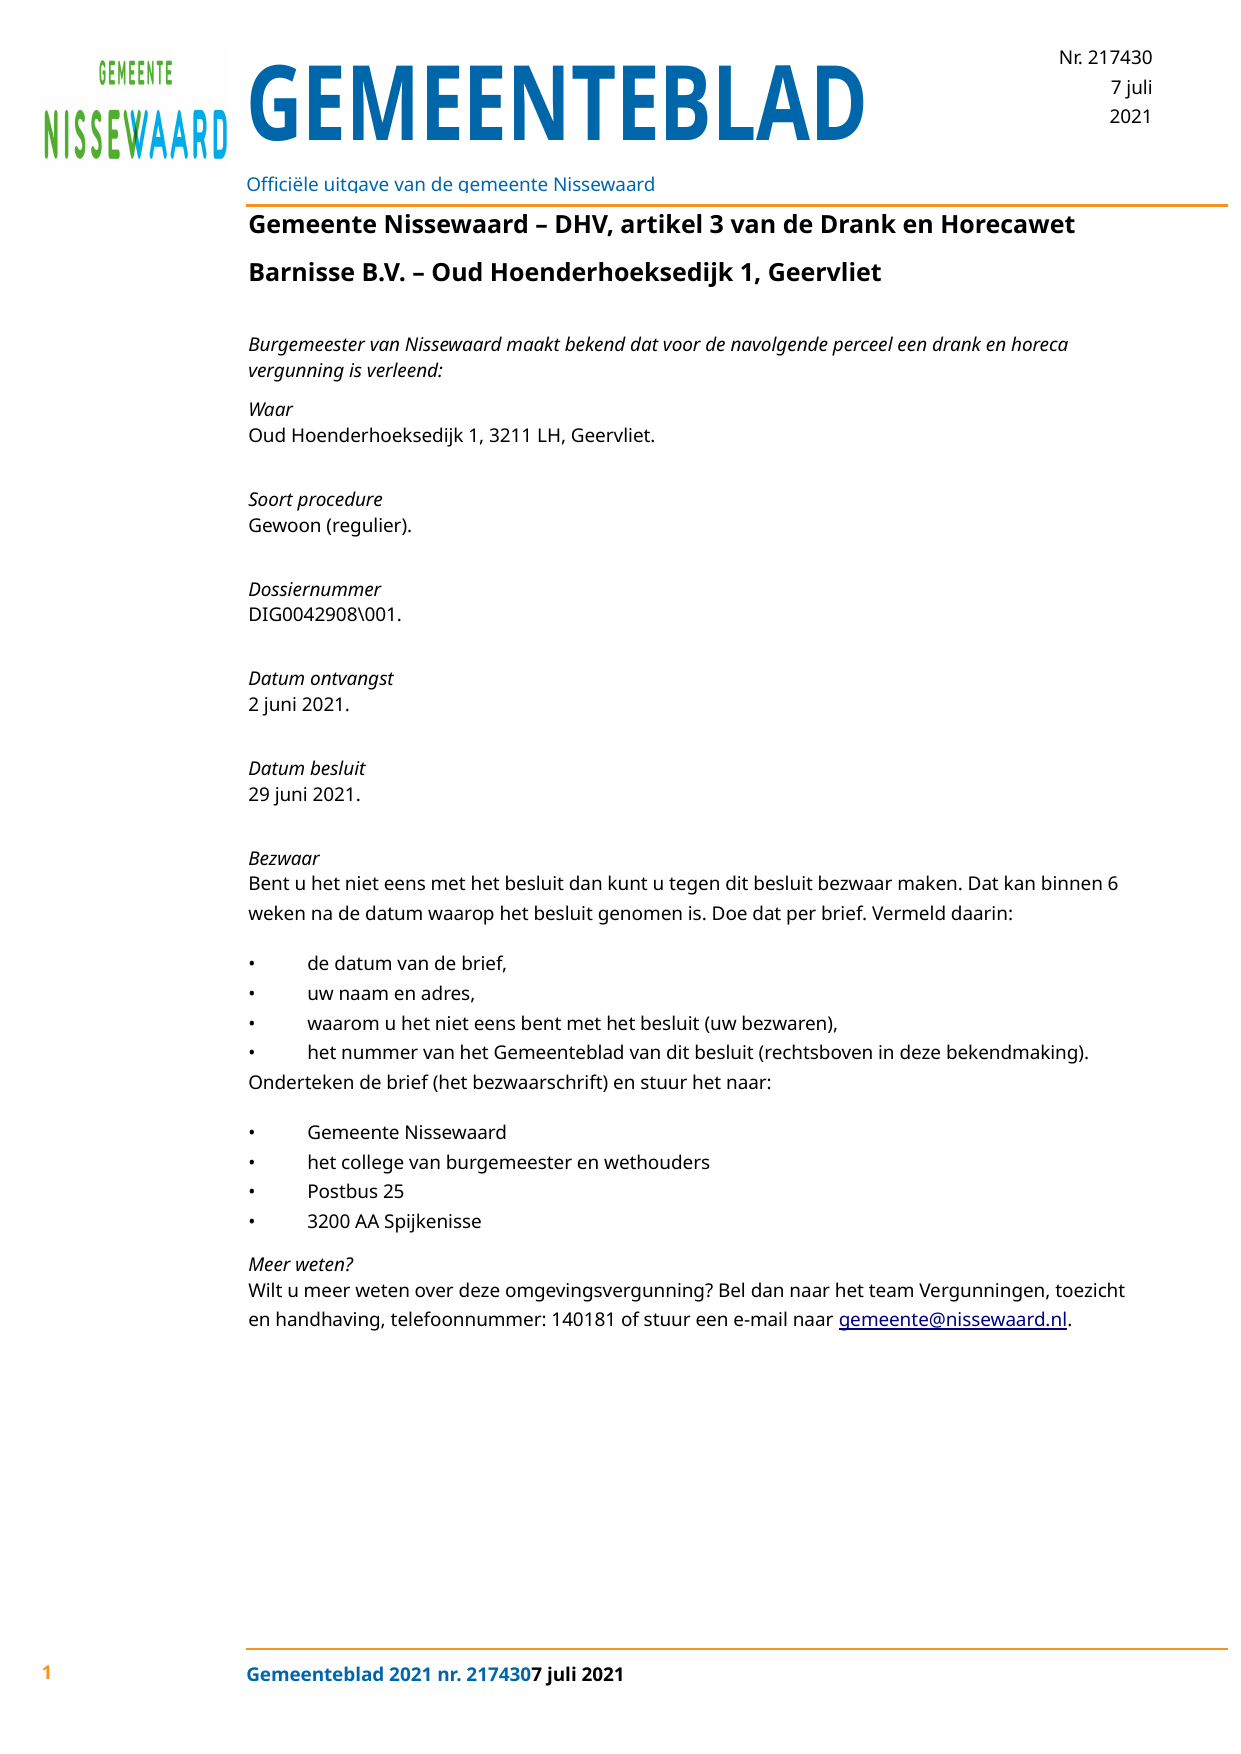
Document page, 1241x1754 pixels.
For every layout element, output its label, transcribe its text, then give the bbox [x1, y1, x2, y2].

list uw naam en adres, [248, 980, 1152, 1006]
list het nummer van het Gemeenteblad van dit besluit (rechtsboven in deze bekendmaking). [248, 1039, 1152, 1065]
text Meer weten? [248, 1251, 1152, 1277]
picture [41, 47, 231, 172]
list Postbus 25 [248, 1178, 1152, 1204]
text Gewoon (regulier). [248, 512, 1152, 538]
text Gemeente Nissewaard – DHV, artikel 3 van de Drank en Horecawet Barnisse B.V. – Oud Hoenderhoeksedijk 1, Geervliet [248, 207, 1152, 288]
list 3200 AA Spijkenisse [248, 1208, 1152, 1234]
text Bezwaar [248, 845, 1152, 871]
list Gemeente Nissewaard [248, 1119, 1152, 1145]
text 2 juni 2021. [248, 691, 1152, 717]
text Wilt u meer weten over deze omgevingsvergunning? Bel dan naar het team Vergunningen, toezicht en handhaving, telefoonnummer: 140181 of stuur een e-mail naar gemeente@nissewaard.nl. [248, 1277, 1152, 1332]
list het college van burgemeester en wethouders [248, 1149, 1152, 1175]
text DIG0042908\001. [248, 602, 1152, 627]
text Bent u het niet eens met het besluit dan kunt u tegen dit besluit bezwaar maken. Dat kan binnen 6 weken na de datum waarop het besluit genomen is. Doe dat per brief. Vermeld daarin: [248, 871, 1152, 926]
text Waar [248, 396, 1152, 422]
text Dossiernummer [248, 576, 1152, 602]
text 29 juni 2021. [248, 781, 1152, 807]
text Datum ontvangst [248, 666, 1152, 691]
text Onderteken de brief (het bezwaarschrift) en stuur het naar: [248, 1069, 1152, 1095]
list de datum van de brief, [248, 951, 1152, 976]
list waarom u het niet eens bent met het besluit (uw bezwaren), [248, 1010, 1152, 1036]
text Burgemeester van Nissewaard maakt bekend dat voor de navolgende perceel een drank en horeca vergunning is verleend: [248, 331, 1152, 383]
text Datum besluit [248, 755, 1152, 781]
text Oud Hoenderhoeksedijk 1, 3211 LH, Geervliet. [248, 422, 1152, 448]
text Soort procedure [248, 486, 1152, 512]
